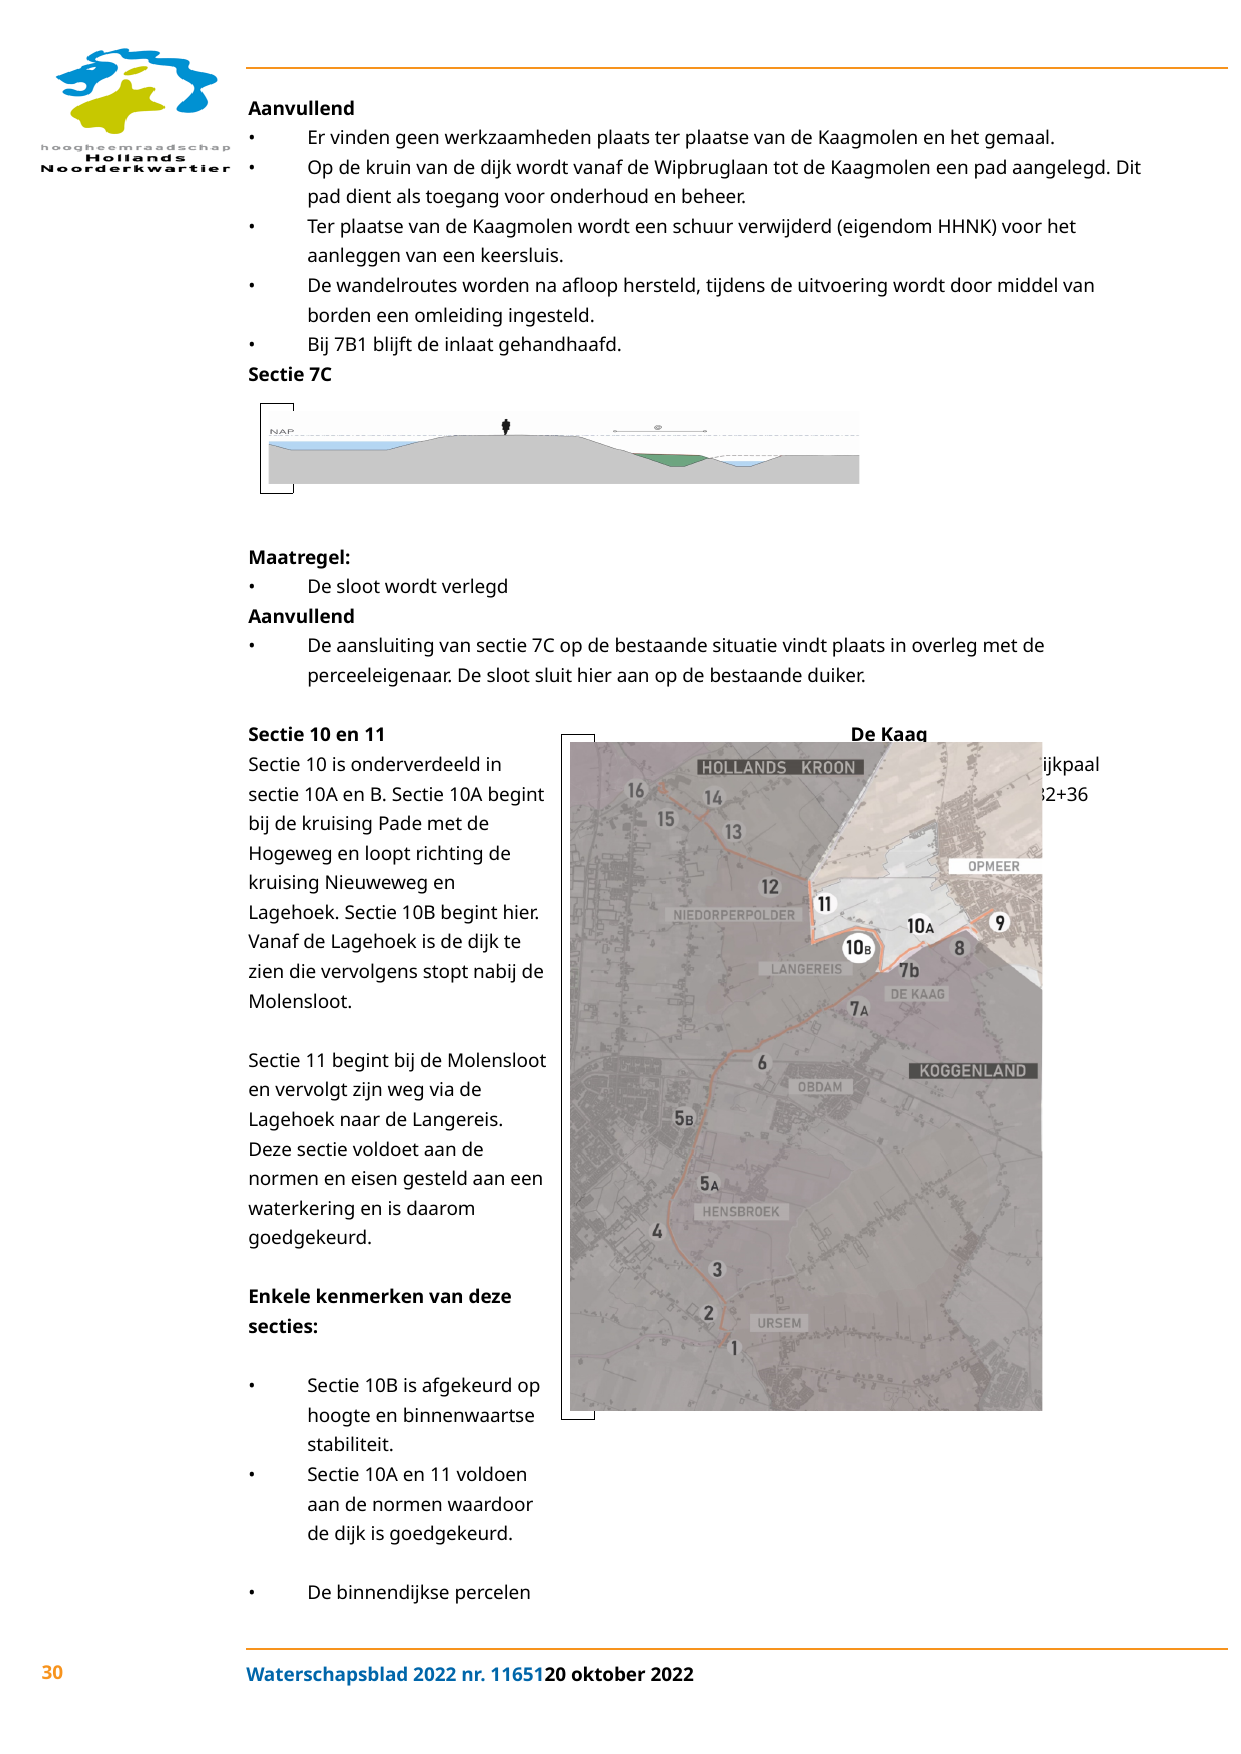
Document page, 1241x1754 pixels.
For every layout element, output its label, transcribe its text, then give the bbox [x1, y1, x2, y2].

list De aansluiting van sectie 7C op de bestaande situatie vindt plaats in overleg met de perceeleigenaar. De sloot sluit hier aan op de bestaande duiker. [248, 633, 1152, 688]
list Op de kruin van de dijk wordt vanaf de Wipbruglaan tot de Kaagmolen een pad aangelegd. Dit pad dient als toegang voor onderhoud en beheer. [248, 154, 1152, 209]
table_header Sectie 10 en 11 Sectie 10 is onderverdeeld in sectie 10A en B. Sectie 10A begint bij de kruising Pade met de Hogeweg en loopt richting de kruising Nieuweweg en Lagehoek. Sectie 10B begint hier. Vanaf de Lagehoek is de dijk te zien die vervolgens stopt nabij de Molensloot. Sectie 11 begint bij de Molensloot en vervolgt zijn weg via de Lagehoek naar de Langereis. Deze sectie voldoet aan de normen en eisen gesteld aan een waterkering en is daarom goedgekeurd. Enkele kenmerken van deze secties: Sectie 10B is afgekeurd op hoogte en binnenwaartse stabiliteit. Sectie 10A en 11 voldoen aan de normen waardoor de dijk is goedgekeurd. De binnendijkse percelen [248, 722, 549, 1605]
list Ter plaatse van de Kaagmolen wordt een schuur verwijderd (eigendom HHNK) voor het aanleggen van een keersluis. [248, 213, 1152, 268]
table_header [549, 722, 850, 742]
text Aanvullend [248, 603, 1152, 629]
text Maatregel: [248, 544, 1152, 570]
table_header [549, 743, 850, 1605]
list Bij 7B1 blijft de inlaat gehandhaafd. [248, 331, 1152, 357]
picture [570, 742, 1043, 1411]
picture [41, 47, 231, 172]
table_header [562, 743, 594, 1419]
table_header De Kaag [850, 722, 1152, 742]
list De sloot wordt verlegd [248, 573, 1152, 599]
text Sectie 7C [248, 361, 1152, 387]
text Aanvullend [248, 95, 1152, 121]
list De wandelroutes worden na afloop hersteld, tijdens de uitvoering wordt door middel van borden een omleiding ingesteld. [248, 272, 1152, 328]
table_header [562, 735, 594, 742]
table_header Sectie 10 en 11, Van dijkpaal 235+43 tot dijkpaal 282+36 [850, 743, 1152, 1605]
picture [268, 411, 860, 484]
list Er vinden geen werkzaamheden plaats ter plaatse van de Kaagmolen en het gemaal. [248, 124, 1152, 150]
